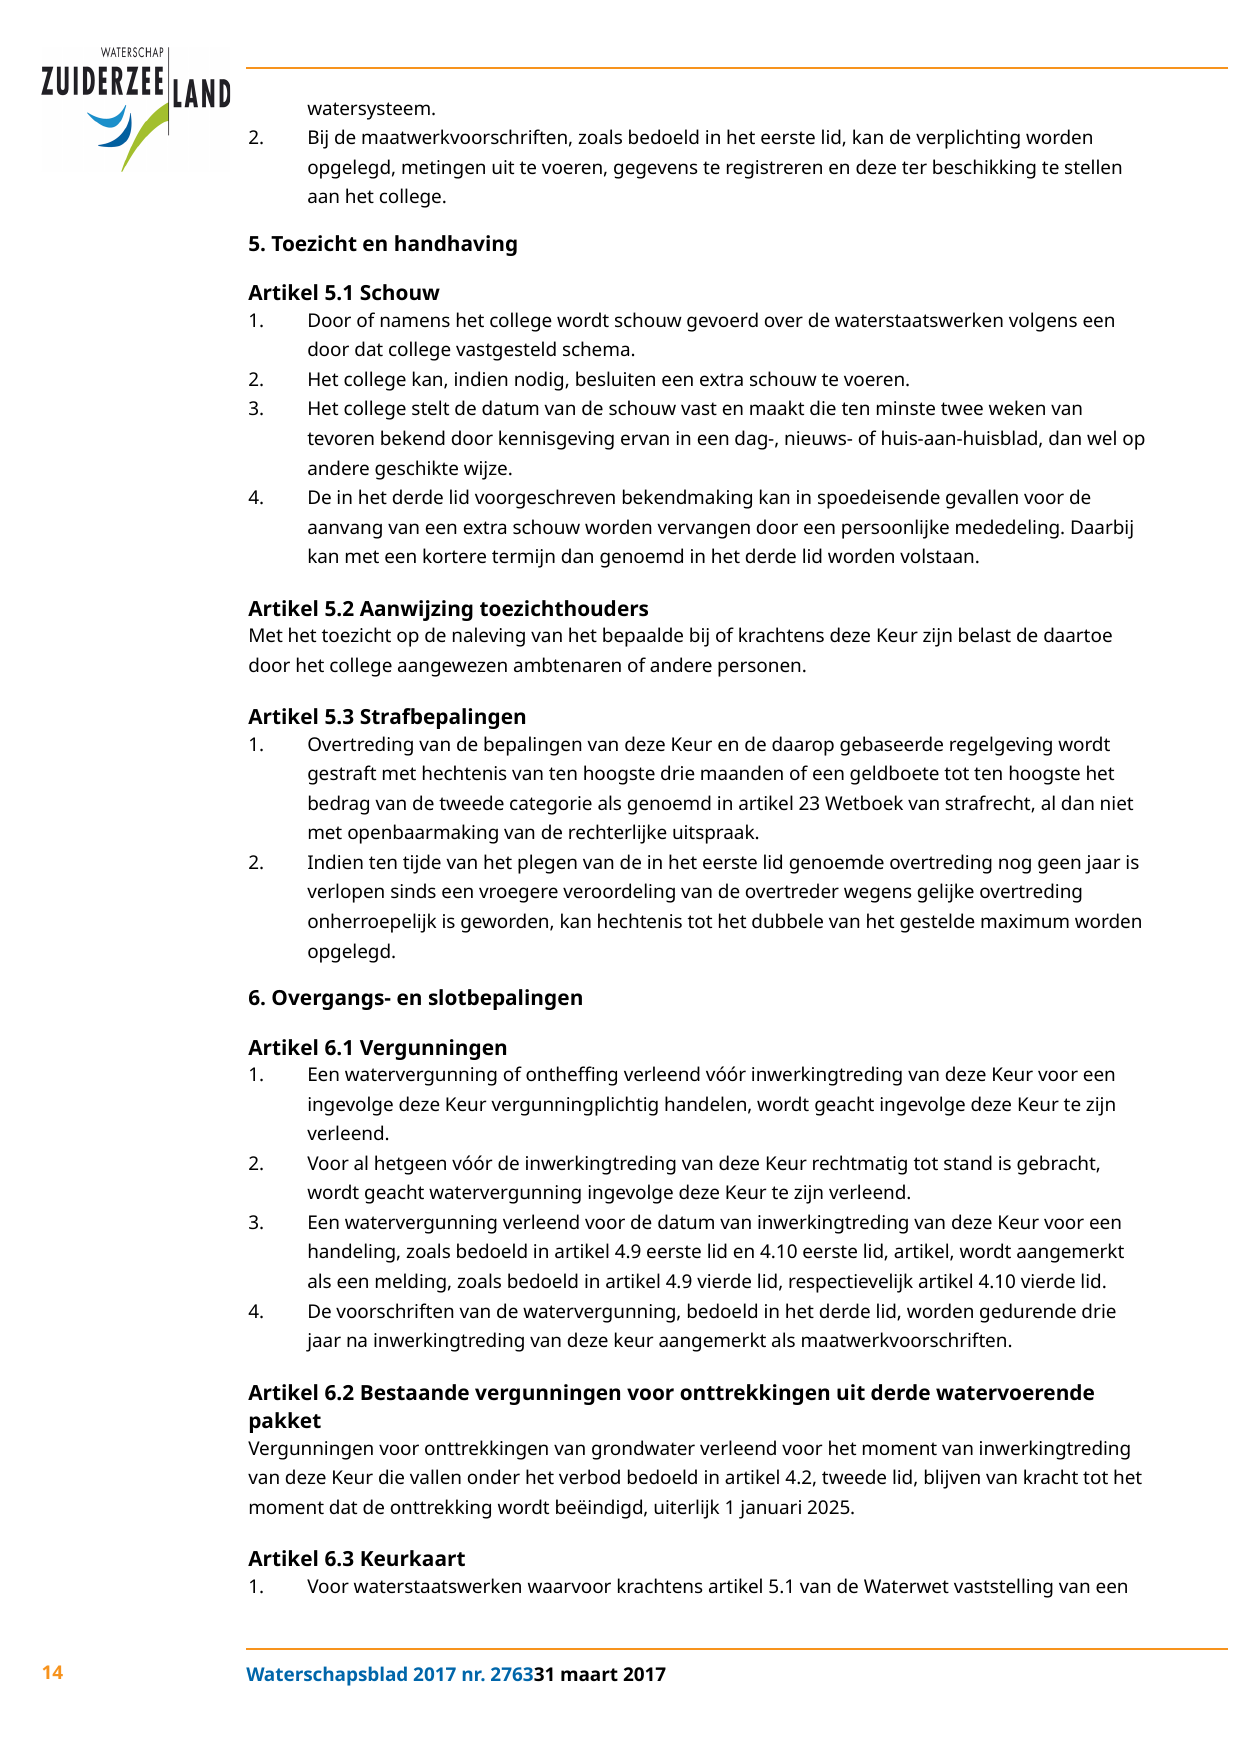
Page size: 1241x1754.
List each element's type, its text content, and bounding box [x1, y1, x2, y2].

text Artikel 5.1 Schouw [248, 278, 1152, 307]
list Door of namens het college wordt schouw gevoerd over de waterstaatswerken volgens een door dat college vastgesteld schema. [248, 307, 1152, 362]
text Artikel 5.3 Strafbepalingen [248, 702, 1152, 731]
list watersysteem. [248, 95, 1152, 121]
list Een watervergunning verleend voor de datum van inwerkingtreding van deze Keur voor een handeling, zoals bedoeld in artikel 4.9 eerste lid en 4.10 eerste lid, artikel, wordt aangemerkt als een melding, zoals bedoeld in artikel 4.9 vierde lid, respectievelijk artikel 4.10 vierde lid. [248, 1209, 1152, 1294]
list Een watervergunning of ontheffing verleend vóór inwerkingtreding van deze Keur voor een ingevolge deze Keur vergunningplichtig handelen, wordt geacht ingevolge deze Keur te zijn verleend. [248, 1061, 1152, 1146]
text 6. Overgangs- en slotbepalingen [248, 983, 1152, 1012]
list Overtreding van de bepalingen van deze Keur en de daarop gebaseerde regelgeving wordt gestraft met hechtenis van ten hoogste drie maanden of een geldboete tot ten hoogste het bedrag van de tweede categorie als genoemd in artikel 23 Wetboek van strafrecht, al dan niet met openbaarmaking van de rechterlijke uitspraak. [248, 731, 1152, 845]
list Voor waterstaatswerken waarvoor krachtens artikel 5.1 van de Waterwet vaststelling van een [248, 1573, 1152, 1598]
text Artikel 6.1 Vergunningen [248, 1033, 1152, 1061]
text Artikel 5.2 Aanwijzing toezichthouders [248, 594, 1152, 622]
text Vergunningen voor onttrekkingen van grondwater verleend voor het moment van inwerkingtreding van deze Keur die vallen onder het verbod bedoeld in artikel 4.2, tweede lid, blijven van kracht tot het moment dat de onttrekking wordt beëindigd, uiterlijk 1 januari 2025. [248, 1435, 1152, 1520]
list Bij de maatwerkvoorschriften, zoals bedoeld in het eerste lid, kan de verplichting worden opgelegd, metingen uit te voeren, gegevens te registreren en deze ter beschikking te stellen aan het college. [248, 124, 1152, 209]
list Het college kan, indien nodig, besluiten een extra schouw te voeren. [248, 366, 1152, 392]
text Artikel 6.3 Keurkaart [248, 1544, 1152, 1573]
text 5. Toezicht en handhaving [248, 229, 1152, 258]
picture [41, 47, 231, 172]
list Voor al hetgeen vóór de inwerkingtreding van deze Keur rechtmatig tot stand is gebracht, wordt geacht watervergunning ingevolge deze Keur te zijn verleend. [248, 1150, 1152, 1205]
list De voorschriften van de watervergunning, bedoeld in het derde lid, worden gedurende drie jaar na inwerkingtreding van deze keur aangemerkt als maatwerkvoorschriften. [248, 1298, 1152, 1353]
list Indien ten tijde van het plegen van de in het eerste lid genoemde overtreding nog geen jaar is verlopen sinds een vroegere veroordeling van de overtreder wegens gelijke overtreding onherroepelijk is geworden, kan hechtenis tot het dubbele van het gestelde maximum worden opgelegd. [248, 849, 1152, 964]
list Het college stelt de datum van de schouw vast en maakt die ten minste twee weken van tevoren bekend door kennisgeving ervan in een dag-, nieuws- of huis-aan-huisblad, dan wel op andere geschikte wijze. [248, 396, 1152, 481]
text Artikel 6.2 Bestaande vergunningen voor onttrekkingen uit derde watervoerende pakket [248, 1378, 1152, 1435]
list De in het derde lid voorgeschreven bekendmaking kan in spoedeisende gevallen voor de aanvang van een extra schouw worden vervangen door een persoonlijke mededeling. Daarbij kan met een kortere termijn dan genoemd in het derde lid worden volstaan. [248, 484, 1152, 569]
text Met het toezicht op de naleving van het bepaalde bij of krachtens deze Keur zijn belast de daartoe door het college aangewezen ambtenaren of andere personen. [248, 622, 1152, 678]
